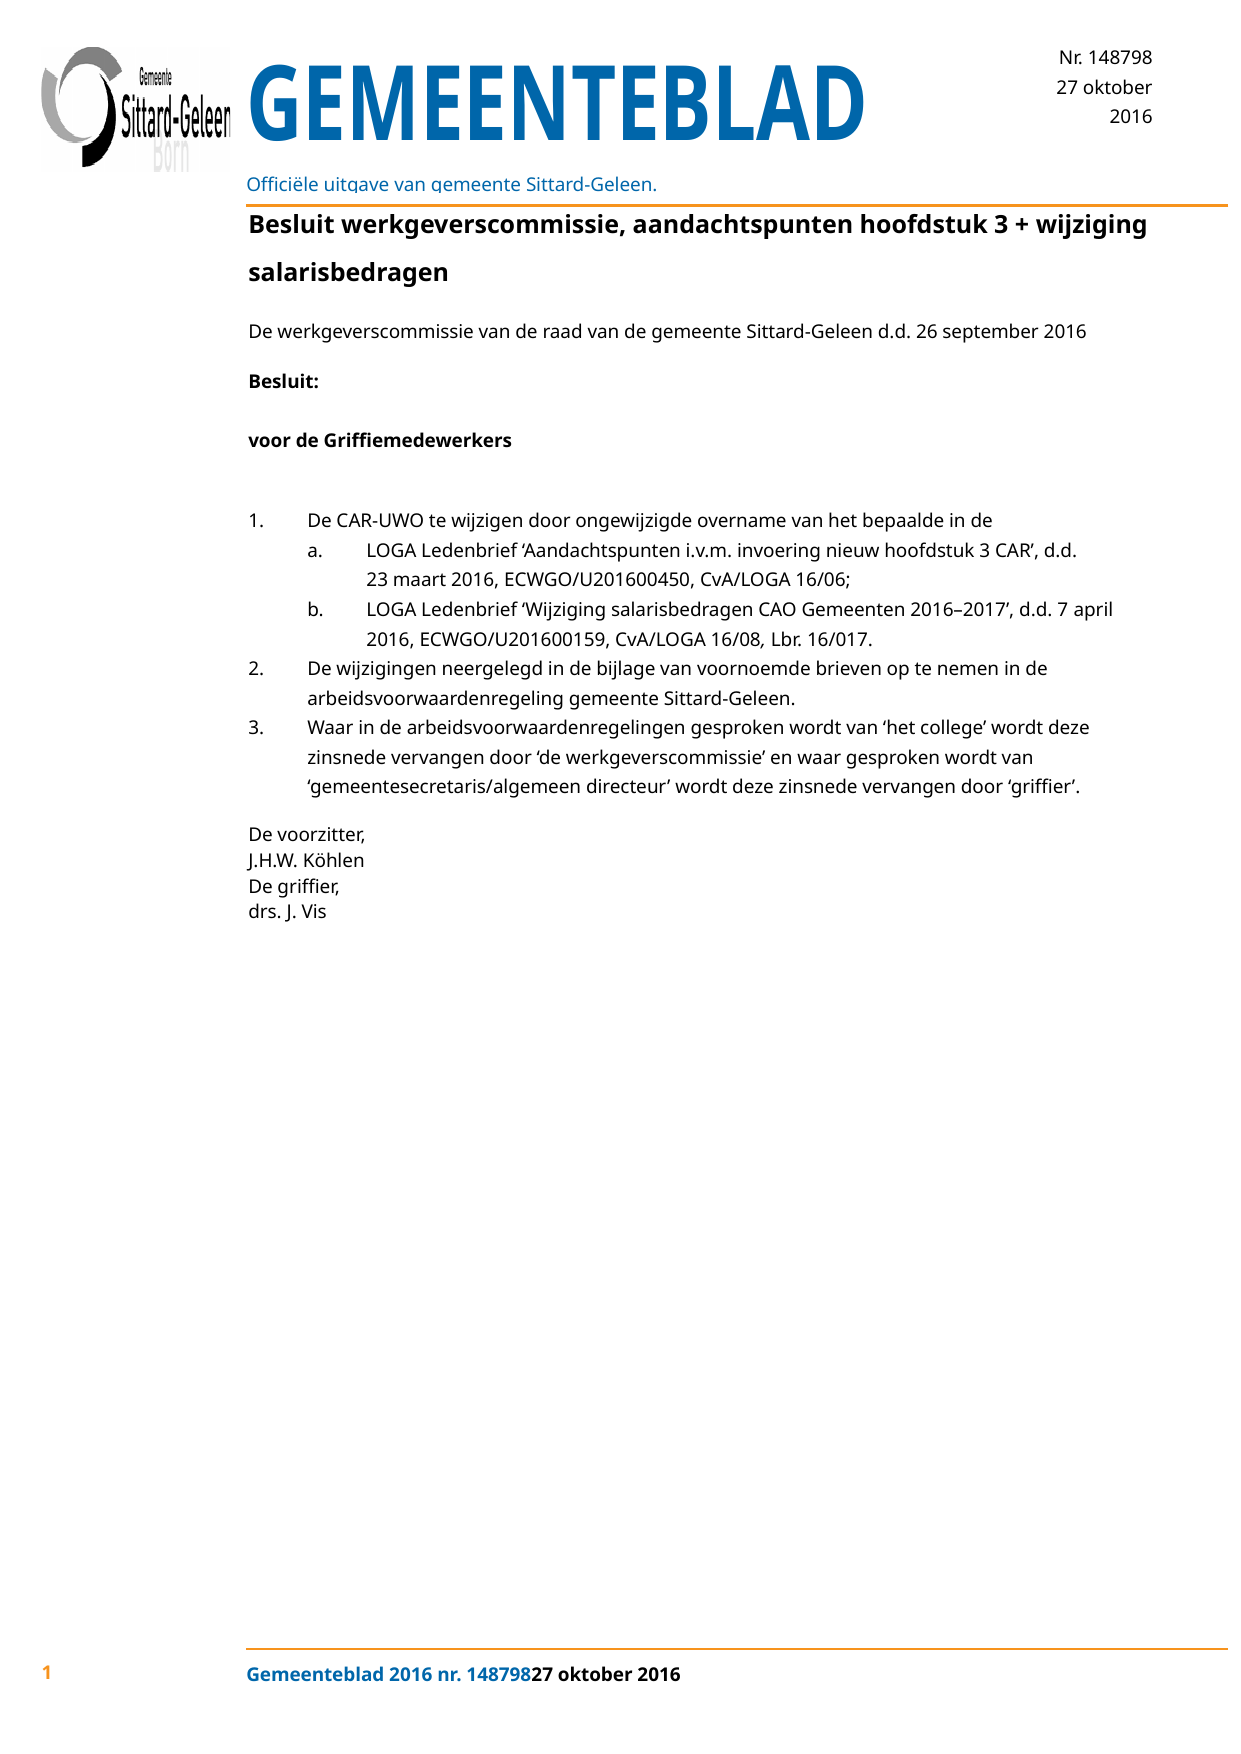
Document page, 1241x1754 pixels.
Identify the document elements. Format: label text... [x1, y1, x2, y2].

list De CAR-UWO te wijzigen door ongewijzigde overname van het bepaalde in de [248, 507, 1152, 533]
text Besluit: [248, 368, 1152, 394]
text J.H.W. Köhlen [248, 847, 1152, 873]
text De griffier, [248, 873, 1152, 899]
text drs. J. Vis [248, 899, 1152, 924]
list LOGA Ledenbrief ‘Aandachtspunten i.v.m. invoering nieuw hoofdstuk 3 CAR’, d.d. 23 maart 2016, ECWGO/U201600450, CvA/LOGA 16/06; [307, 537, 1152, 592]
text voor de Griffiemedewerkers [248, 427, 1152, 453]
list LOGA Ledenbrief ‘Wijziging salarisbedragen CAO Gemeenten 2016–2017’, d.d. 7 april 2016, ECWGO/U201600159, CvA/LOGA 16/08, Lbr. 16/017. [307, 596, 1152, 651]
text De werkgeverscommissie van de raad van de gemeente Sittard-Geleen d.d. 26 september 2016 [248, 318, 1152, 344]
text Besluit werkgeverscommissie, aandachtspunten hoofdstuk 3 + wijziging salarisbedragen [248, 207, 1152, 288]
list De wijzigingen neergelegd in de bijlage van voornoemde brieven op te nemen in de arbeidsvoorwaardenregeling gemeente Sittard-Geleen. [248, 655, 1152, 711]
text De voorzitter, [248, 821, 1152, 847]
picture [41, 47, 231, 172]
list Waar in de arbeidsvoorwaardenregelingen gesproken wordt van ‘het college’ wordt deze zinsnede vervangen door ‘de werkgeverscommissie’ en waar gesproken wordt van ‘gemeentesecretaris/algemeen directeur’ wordt deze zinsnede vervangen door ‘griffier’. [248, 714, 1152, 799]
